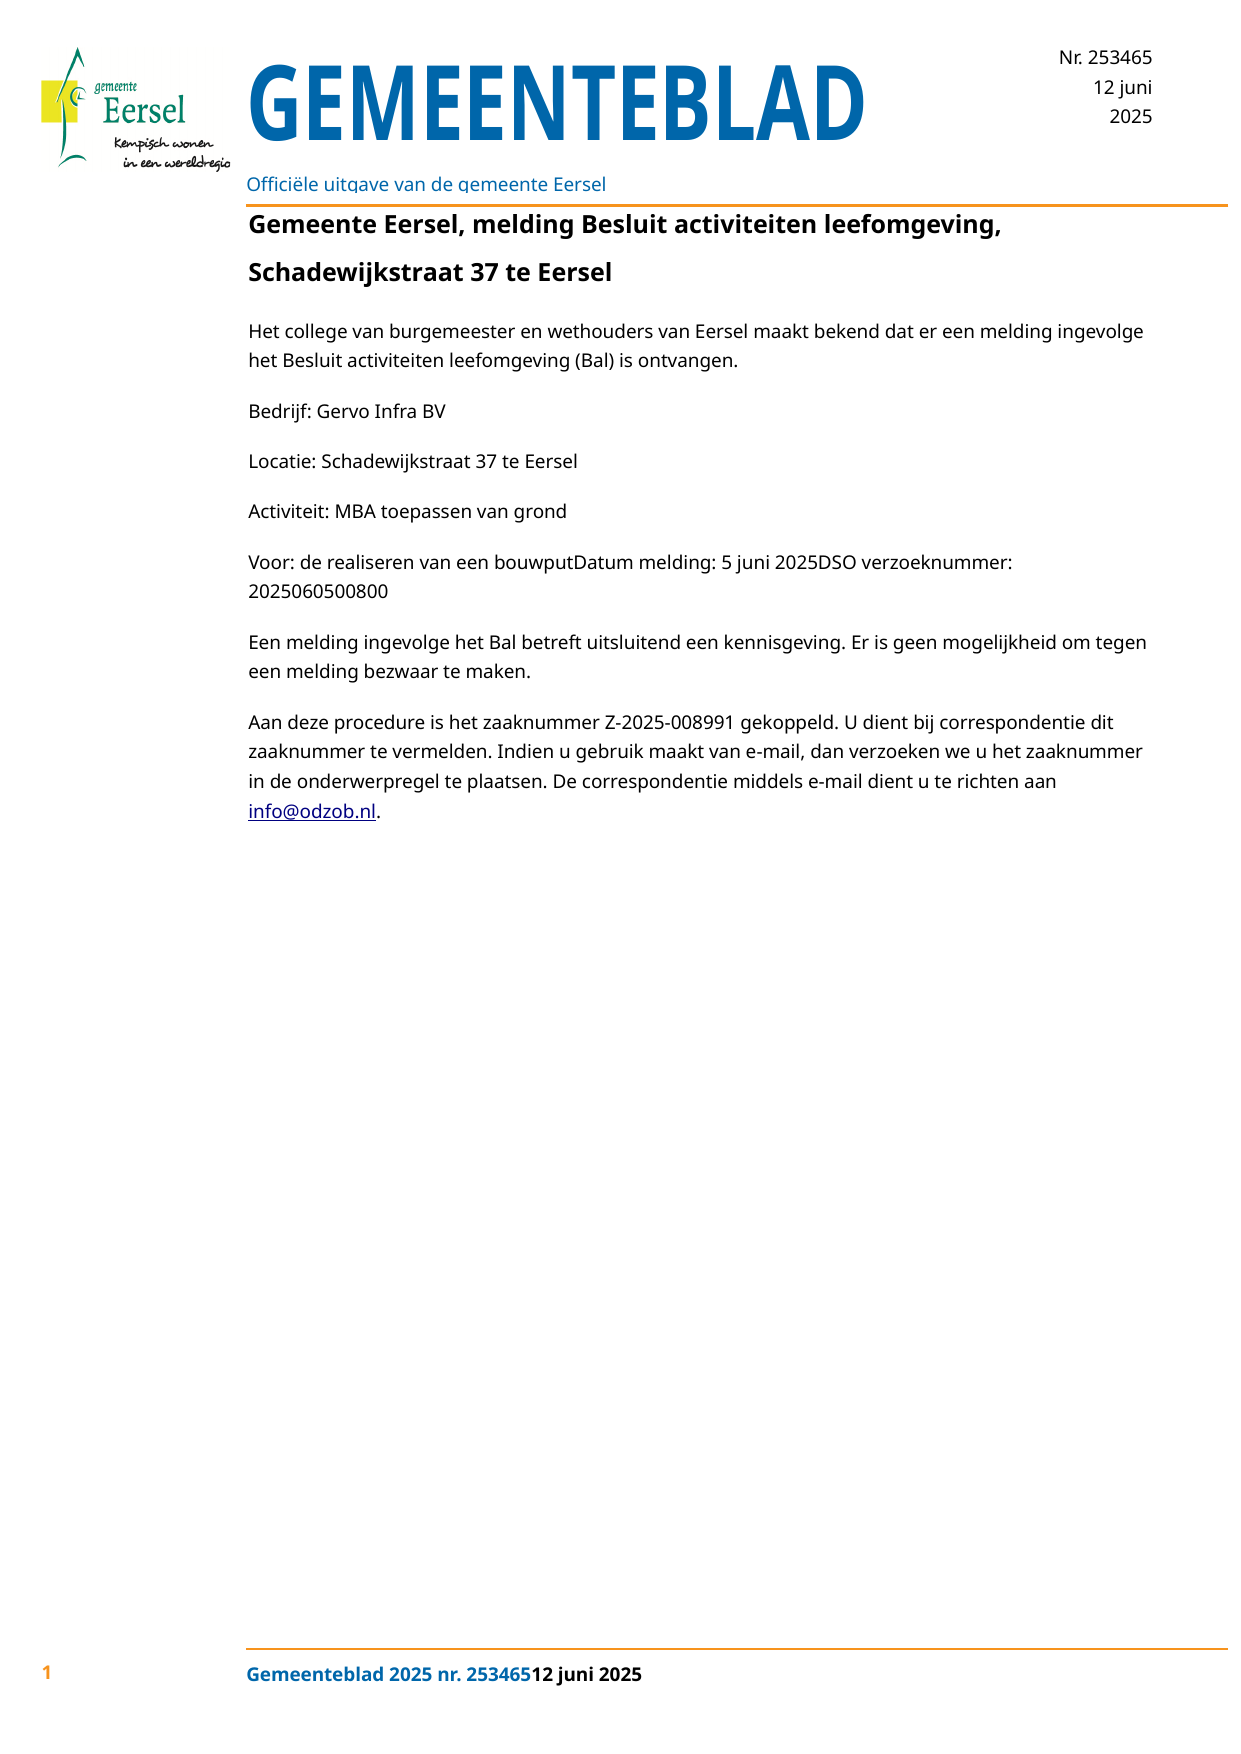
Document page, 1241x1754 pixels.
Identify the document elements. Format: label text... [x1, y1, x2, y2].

picture [41, 47, 231, 172]
text Het college van burgemeester en wethouders van Eersel maakt bekend dat er een melding ingevolge het Besluit activiteiten leefomgeving (Bal) is ontvangen. [248, 318, 1152, 373]
text Aan deze procedure is het zaaknummer Z-2025-008991 gekoppeld. U dient bij correspondentie dit zaaknummer te vermelden. Indien u gebruik maakt van e-mail, dan verzoeken we u het zaaknummer in de onderwerpregel te plaatsen. De correspondentie middels e-mail dient u te richten aan info@odzob.nl. [248, 709, 1152, 824]
text Bedrijf: Gervo Infra BV [248, 398, 1152, 424]
text Gemeente Eersel, melding Besluit activiteiten leefomgeving, Schadewijkstraat 37 te Eersel [248, 207, 1152, 288]
text Voor: de realiseren van een bouwputDatum melding: 5 juni 2025DSO verzoeknummer: 2025060500800 [248, 549, 1152, 604]
text Een melding ingevolge het Bal betreft uitsluitend een kennisgeving. Er is geen mogelijkheid om tegen een melding bezwaar te maken. [248, 629, 1152, 684]
text Activiteit: MBA toepassen van grond [248, 499, 1152, 524]
text Locatie: Schadewijkstraat 37​ te Eersel [248, 448, 1152, 474]
